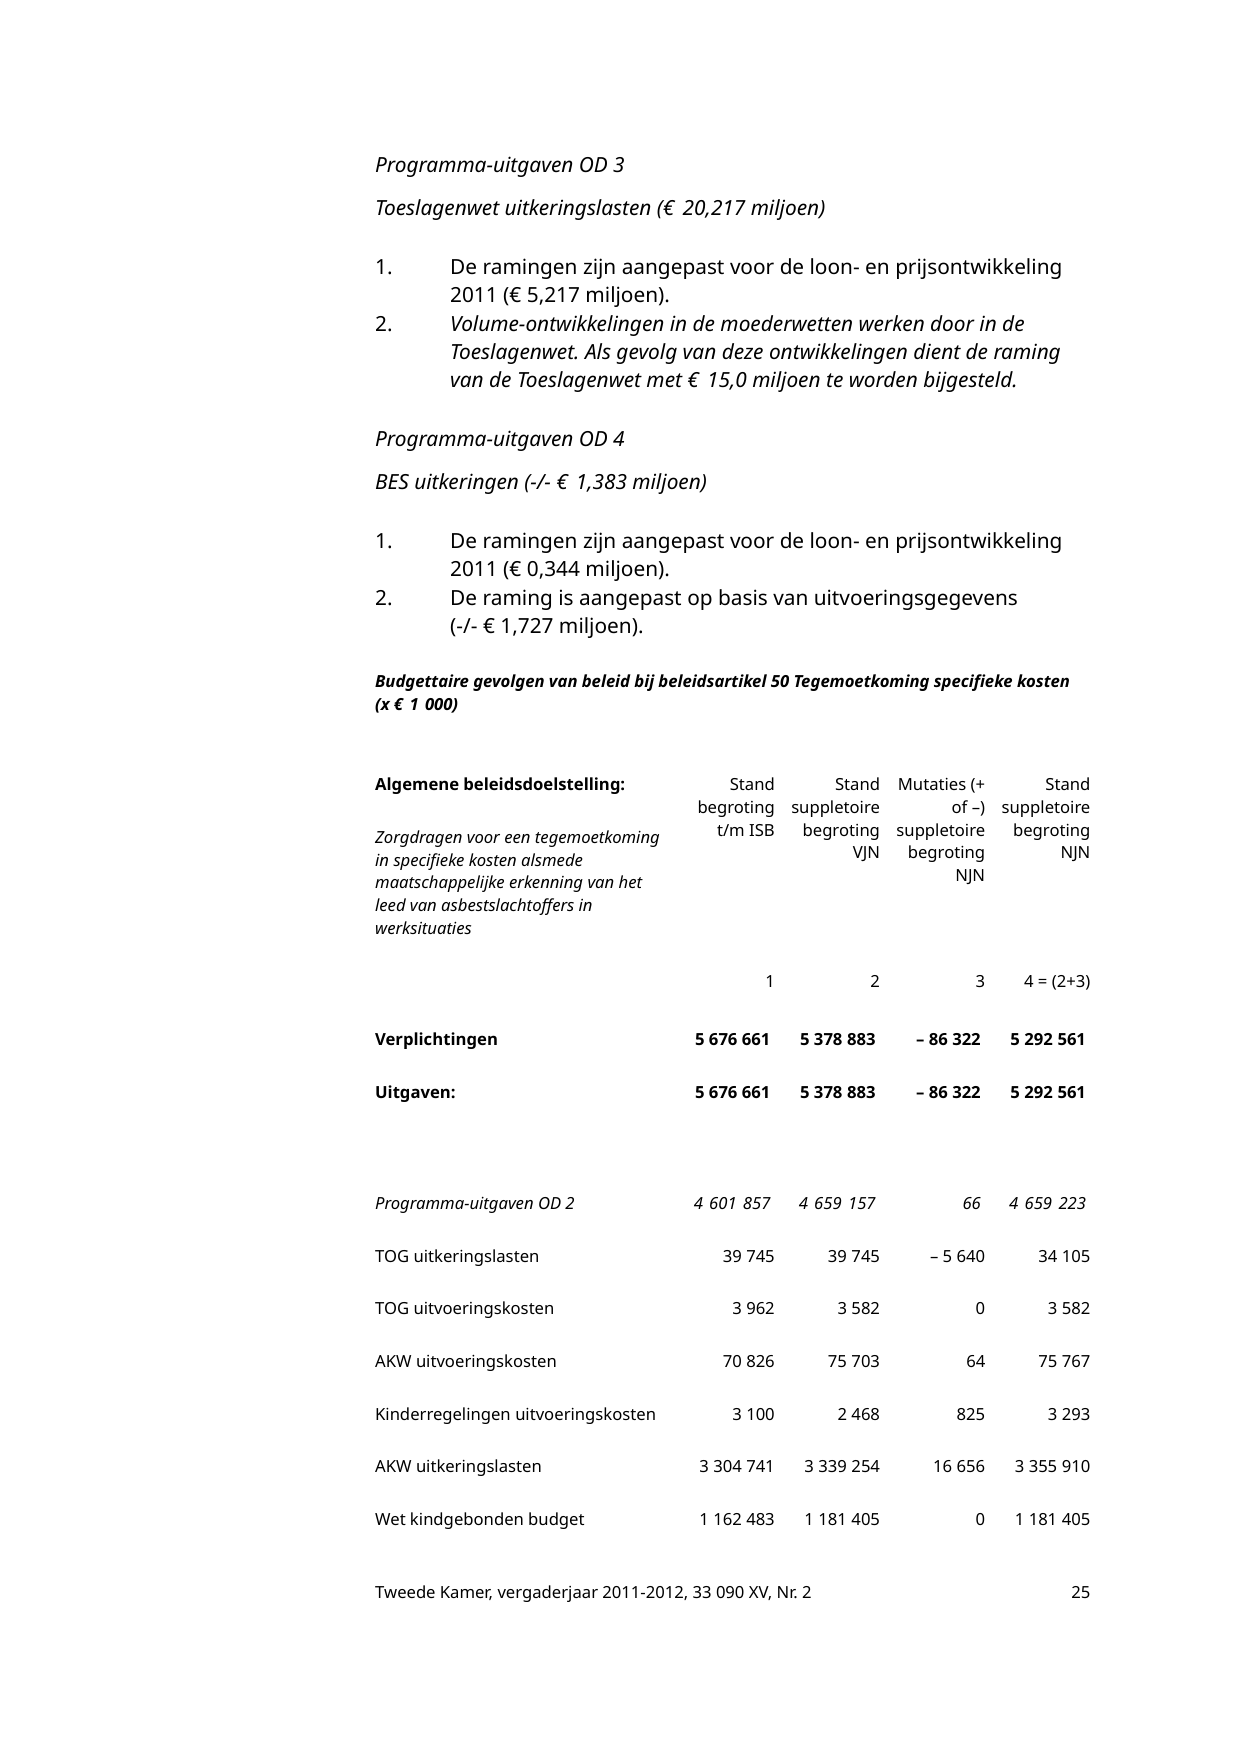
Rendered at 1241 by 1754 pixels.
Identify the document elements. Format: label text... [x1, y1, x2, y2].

table_cell 3 [880, 969, 985, 1028]
table_header Stand suppletoire begroting NJN [985, 773, 1090, 969]
table_cell – 86 322 [880, 1080, 985, 1133]
table_cell [880, 1133, 985, 1192]
table_cell 5 676 661 [669, 1028, 774, 1080]
table_header Algemene beleidsdoelstelling: Zorgdragen voor een tegemoetkoming in specifieke kosten alsmede maatschappelijke erkenning van het leed van asbestslachtoffers in werksituaties [375, 773, 669, 969]
table_cell 39 745 [775, 1244, 880, 1297]
table_cell [375, 969, 669, 1028]
table_cell AKW uitvoeringskosten [375, 1350, 669, 1402]
table_cell 1 181 405 [775, 1508, 880, 1531]
table_cell – 86 322 [880, 1028, 985, 1080]
table_cell [775, 1133, 880, 1192]
table_cell 3 355 910 [985, 1455, 1090, 1508]
table_cell 0 [880, 1508, 985, 1531]
table_cell 3 339 254 [775, 1455, 880, 1508]
table_cell 1 181 405 [985, 1508, 1090, 1531]
table_cell 34 105 [985, 1244, 1090, 1297]
table_cell 5 378 883 [775, 1028, 880, 1080]
table_cell 66 [880, 1192, 985, 1244]
table_cell 4 659 223 [985, 1192, 1090, 1244]
list Volume-ontwikkelingen in de moederwetten werken door in de Toeslagenwet. Als gevolg van deze ontwikkelingen dient de raming van de Toeslagenwet met € 15,0 miljoen te worden bijgesteld. [375, 309, 1090, 394]
table_cell 2 [775, 969, 880, 1028]
table_cell [375, 1133, 669, 1192]
table_cell Uitgaven: [375, 1080, 669, 1133]
table_cell 4 601 857 [669, 1192, 774, 1244]
table_cell AKW uitkeringslasten [375, 1455, 669, 1508]
table_cell 5 378 883 [775, 1080, 880, 1133]
table_cell 39 745 [669, 1244, 774, 1297]
table_cell – 5 640 [880, 1244, 985, 1297]
table_cell 825 [880, 1403, 985, 1455]
table_cell 1 [669, 969, 774, 1028]
table_cell 3 304 741 [669, 1455, 774, 1508]
table_cell 16 656 [880, 1455, 985, 1508]
list De ramingen zijn aangepast voor de loon- en prijsontwikkeling 2011 (€ 0,344 miljoen). [375, 526, 1090, 583]
table_cell 3 100 [669, 1403, 774, 1455]
table_cell 70 826 [669, 1350, 774, 1402]
table_cell 0 [880, 1297, 985, 1350]
table_cell 5 292 561 [985, 1028, 1090, 1080]
table_header Stand begroting t/m ISB [669, 773, 774, 969]
table_cell 4 = (2+3) [985, 969, 1090, 1028]
table_cell 75 703 [775, 1350, 880, 1402]
table_cell 1 162 483 [669, 1508, 774, 1531]
table_cell 5 292 561 [985, 1080, 1090, 1133]
text Budgettaire gevolgen van beleid bij beleidsartikel 50 Tegemoetkoming specifieke kosten (x € 1 000) [375, 670, 1090, 715]
table_cell 64 [880, 1350, 985, 1402]
table_cell [985, 1133, 1090, 1192]
table_cell TOG uitvoeringskosten [375, 1297, 669, 1350]
table_header Mutaties (+ of –) suppletoire begroting NJN [880, 773, 985, 969]
table_cell 3 962 [669, 1297, 774, 1350]
table_cell 4 659 157 [775, 1192, 880, 1244]
table_cell Wet kindgebonden budget [375, 1508, 669, 1531]
table_header Stand suppletoire begroting VJN [775, 773, 880, 969]
table_cell 3 582 [985, 1297, 1090, 1350]
text Programma-uitgaven OD 3 [375, 150, 1090, 178]
list De raming is aangepast op basis van uitvoeringsgegevens (-/- € 1,727 miljoen). [375, 583, 1090, 640]
text Toeslagenwet uitkeringslasten (€ 20,217 miljoen) [375, 193, 1090, 222]
text Programma-uitgaven OD 4 [375, 424, 1090, 452]
table_cell Programma-uitgaven OD 2 [375, 1192, 669, 1244]
list De ramingen zijn aangepast voor de loon- en prijsontwikkeling 2011 (€ 5,217 miljoen). [375, 252, 1090, 309]
table_cell Kinderregelingen uitvoeringskosten [375, 1403, 669, 1455]
table_cell 75 767 [985, 1350, 1090, 1402]
table_cell 3 582 [775, 1297, 880, 1350]
table_cell Verplichtingen [375, 1028, 669, 1080]
table_cell TOG uitkeringslasten [375, 1244, 669, 1297]
text BES uitkeringen (-/- € 1,383 miljoen) [375, 467, 1090, 496]
table_cell [669, 1133, 774, 1192]
table_cell 5 676 661 [669, 1080, 774, 1133]
table_cell 2 468 [775, 1403, 880, 1455]
table_cell 3 293 [985, 1403, 1090, 1455]
